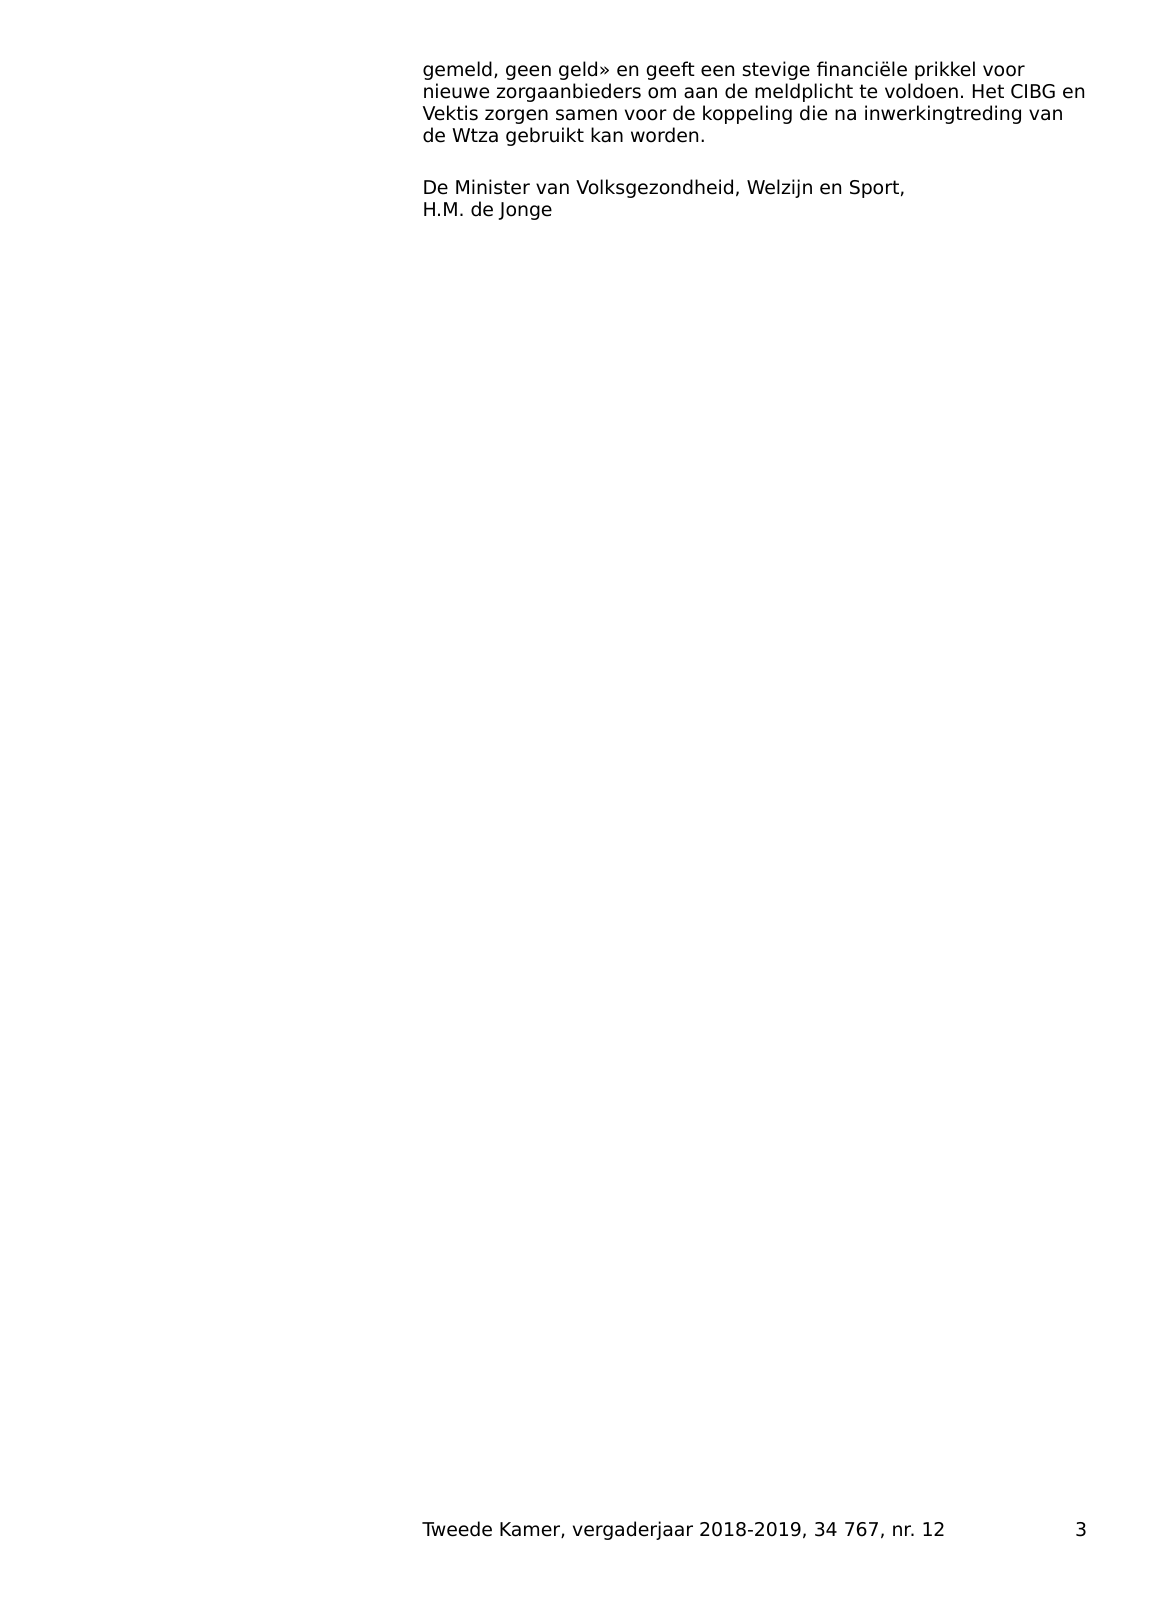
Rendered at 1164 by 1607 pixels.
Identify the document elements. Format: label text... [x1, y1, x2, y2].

text De Minister van Volksgezondheid, Welzijn en Sport, H.M. de Jonge [422, 177, 1087, 221]
text gemeld, geen geld» en geeft een stevige financiële prikkel voor nieuwe zorgaanbieders om aan de meldplicht te voldoen. Het CIBG en Vektis zorgen samen voor de koppeling die na inwerkingtreding van de Wtza gebruikt kan worden. [422, 59, 1087, 147]
